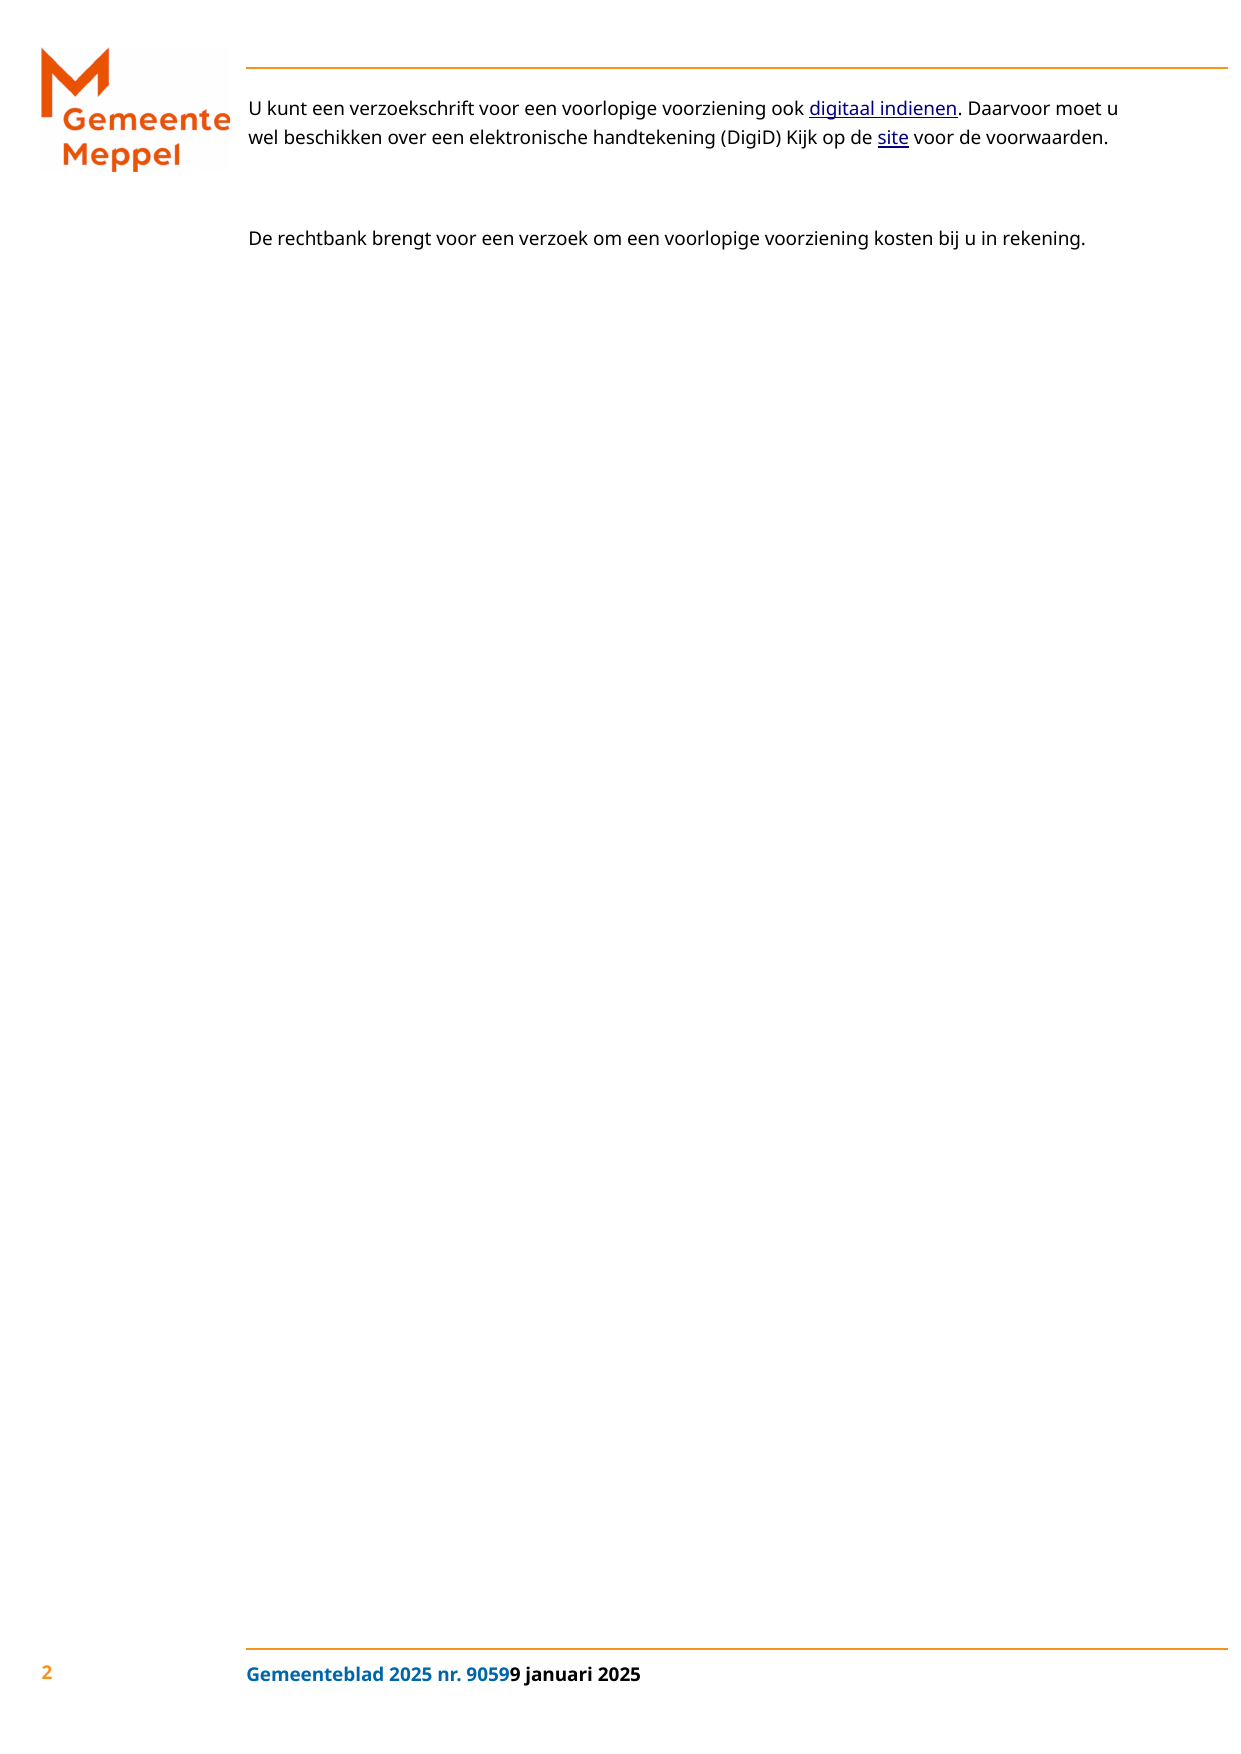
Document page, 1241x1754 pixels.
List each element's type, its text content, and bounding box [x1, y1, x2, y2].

picture [41, 47, 231, 172]
text U kunt een verzoekschrift voor een voorlopige voorziening ook digitaal indienen. Daarvoor moet u wel beschikken over een elektronische handtekening (DigiD) Kijk op de site voor de voorwaarden. [248, 95, 1152, 150]
text De rechtbank brengt voor een verzoek om een voorlopige voorziening kosten bij u in rekening. [248, 225, 1152, 251]
